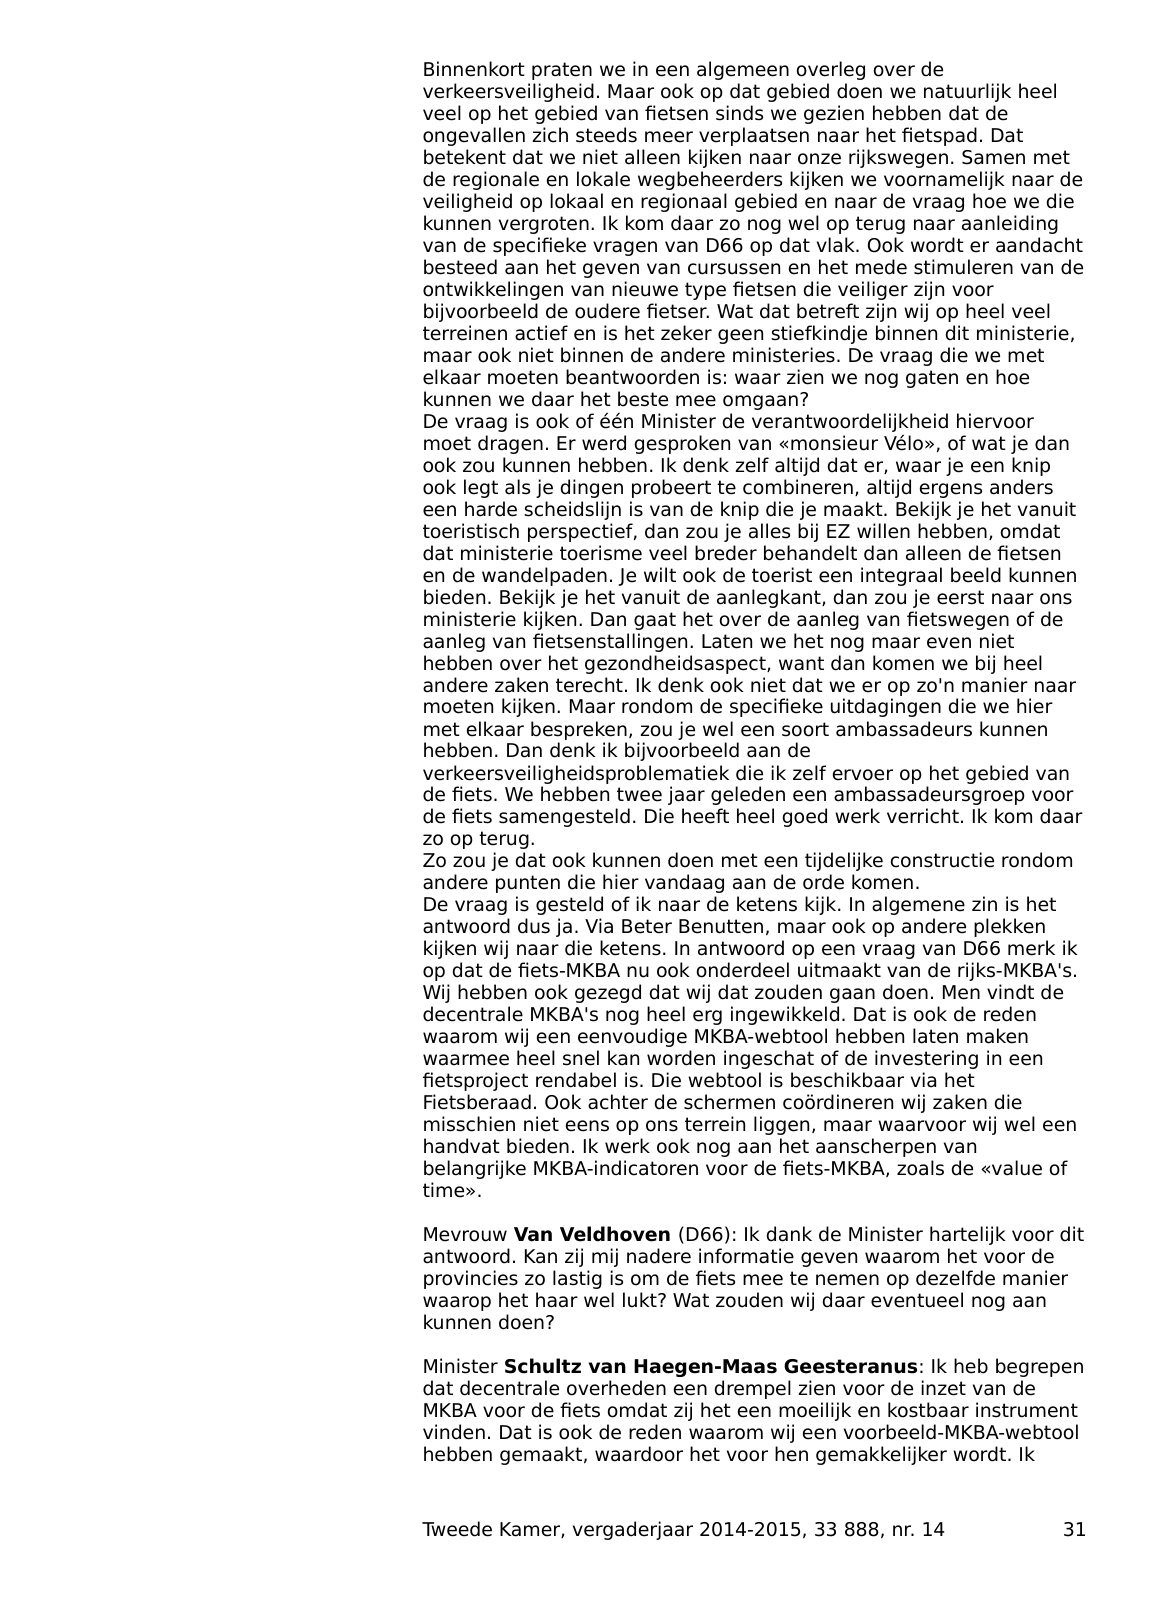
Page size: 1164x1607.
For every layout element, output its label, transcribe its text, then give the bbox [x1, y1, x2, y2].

text De vraag is gesteld of ik naar de ketens kijk. In algemene zin is het antwoord dus ja. Via Beter Benutten, maar ook op andere plekken kijken wij naar die ketens. In antwoord op een vraag van D66 merk ik op dat de fiets-MKBA nu ook onderdeel uitmaakt van de rijks-MKBA's. Wij hebben ook gezegd dat wij dat zouden gaan doen. Men vindt de decentrale MKBA's nog heel erg ingewikkeld. Dat is ook de reden waarom wij een eenvoudige MKBA-webtool hebben laten maken waarmee heel snel kan worden ingeschat of de investering in een fietsproject rendabel is. Die webtool is beschikbaar via het Fietsberaad. Ook achter de schermen coördineren wij zaken die misschien niet eens op ons terrein liggen, maar waarvoor wij wel een handvat bieden. Ik werk ook nog aan het aanscherpen van belangrijke MKBA-indicatoren voor de fiets-MKBA, zoals de «value of time». [422, 894, 1087, 1202]
text Binnenkort praten we in een algemeen overleg over de verkeersveiligheid. Maar ook op dat gebied doen we natuurlijk heel veel op het gebied van fietsen sinds we gezien hebben dat de ongevallen zich steeds meer verplaatsen naar het fietspad. Dat betekent dat we niet alleen kijken naar onze rijkswegen. Samen met de regionale en lokale wegbeheerders kijken we voornamelijk naar de veiligheid op lokaal en regionaal gebied en naar de vraag hoe we die kunnen vergroten. Ik kom daar zo nog wel op terug naar aanleiding van de specifieke vragen van D66 op dat vlak. Ook wordt er aandacht besteed aan het geven van cursussen en het mede stimuleren van de ontwikkelingen van nieuwe type fietsen die veiliger zijn voor bijvoorbeeld de oudere fietser. Wat dat betreft zijn wij op heel veel terreinen actief en is het zeker geen stiefkindje binnen dit ministerie, maar ook niet binnen de andere ministeries. De vraag die we met elkaar moeten beantwoorden is: waar zien we nog gaten en hoe kunnen we daar het beste mee omgaan? [422, 59, 1087, 411]
text De vraag is ook of één Minister de verantwoordelijkheid hiervoor moet dragen. Er werd gesproken van «monsieur Vélo», of wat je dan ook zou kunnen hebben. Ik denk zelf altijd dat er, waar je een knip ook legt als je dingen probeert te combineren, altijd ergens anders een harde scheidslijn is van de knip die je maakt. Bekijk je het vanuit toeristisch perspectief, dan zou je alles bij EZ willen hebben, omdat dat ministerie toerisme veel breder behandelt dan alleen de fietsen en de wandelpaden. Je wilt ook de toerist een integraal beeld kunnen bieden. Bekijk je het vanuit de aanlegkant, dan zou je eerst naar ons ministerie kijken. Dan gaat het over de aanleg van fietswegen of de aanleg van fietsenstallingen. Laten we het nog maar even niet hebben over het gezondheidsaspect, want dan komen we bij heel andere zaken terecht. Ik denk ook niet dat we er op zo'n manier naar moeten kijken. Maar rondom de specifieke uitdagingen die we hier met elkaar bespreken, zou je wel een soort ambassadeurs kunnen hebben. Dan denk ik bijvoorbeeld aan de verkeersveiligheidsproblematiek die ik zelf ervoer op het gebied van de fiets. We hebben twee jaar geleden een ambassadeursgroep voor de fiets samengesteld. Die heeft heel goed werk verricht. Ik kom daar zo op terug. [422, 411, 1087, 850]
text Zo zou je dat ook kunnen doen met een tijdelijke constructie rondom andere punten die hier vandaag aan de orde komen. [422, 850, 1087, 894]
text Mevrouw Van Veldhoven (D66): Ik dank de Minister hartelijk voor dit antwoord. Kan zij mij nadere informatie geven waarom het voor de provincies zo lastig is om de fiets mee te nemen op dezelfde manier waarop het haar wel lukt? Wat zouden wij daar eventueel nog aan kunnen doen? [422, 1224, 1087, 1334]
text Minister Schultz van Haegen-Maas Geesteranus: Ik heb begrepen dat decentrale overheden een drempel zien voor de inzet van de MKBA voor de fiets omdat zij het een moeilijk en kostbaar instrument vinden. Dat is ook de reden waarom wij een voorbeeld-MKBA-webtool hebben gemaakt, waardoor het voor hen gemakkelijker wordt. Ik [422, 1356, 1087, 1466]
